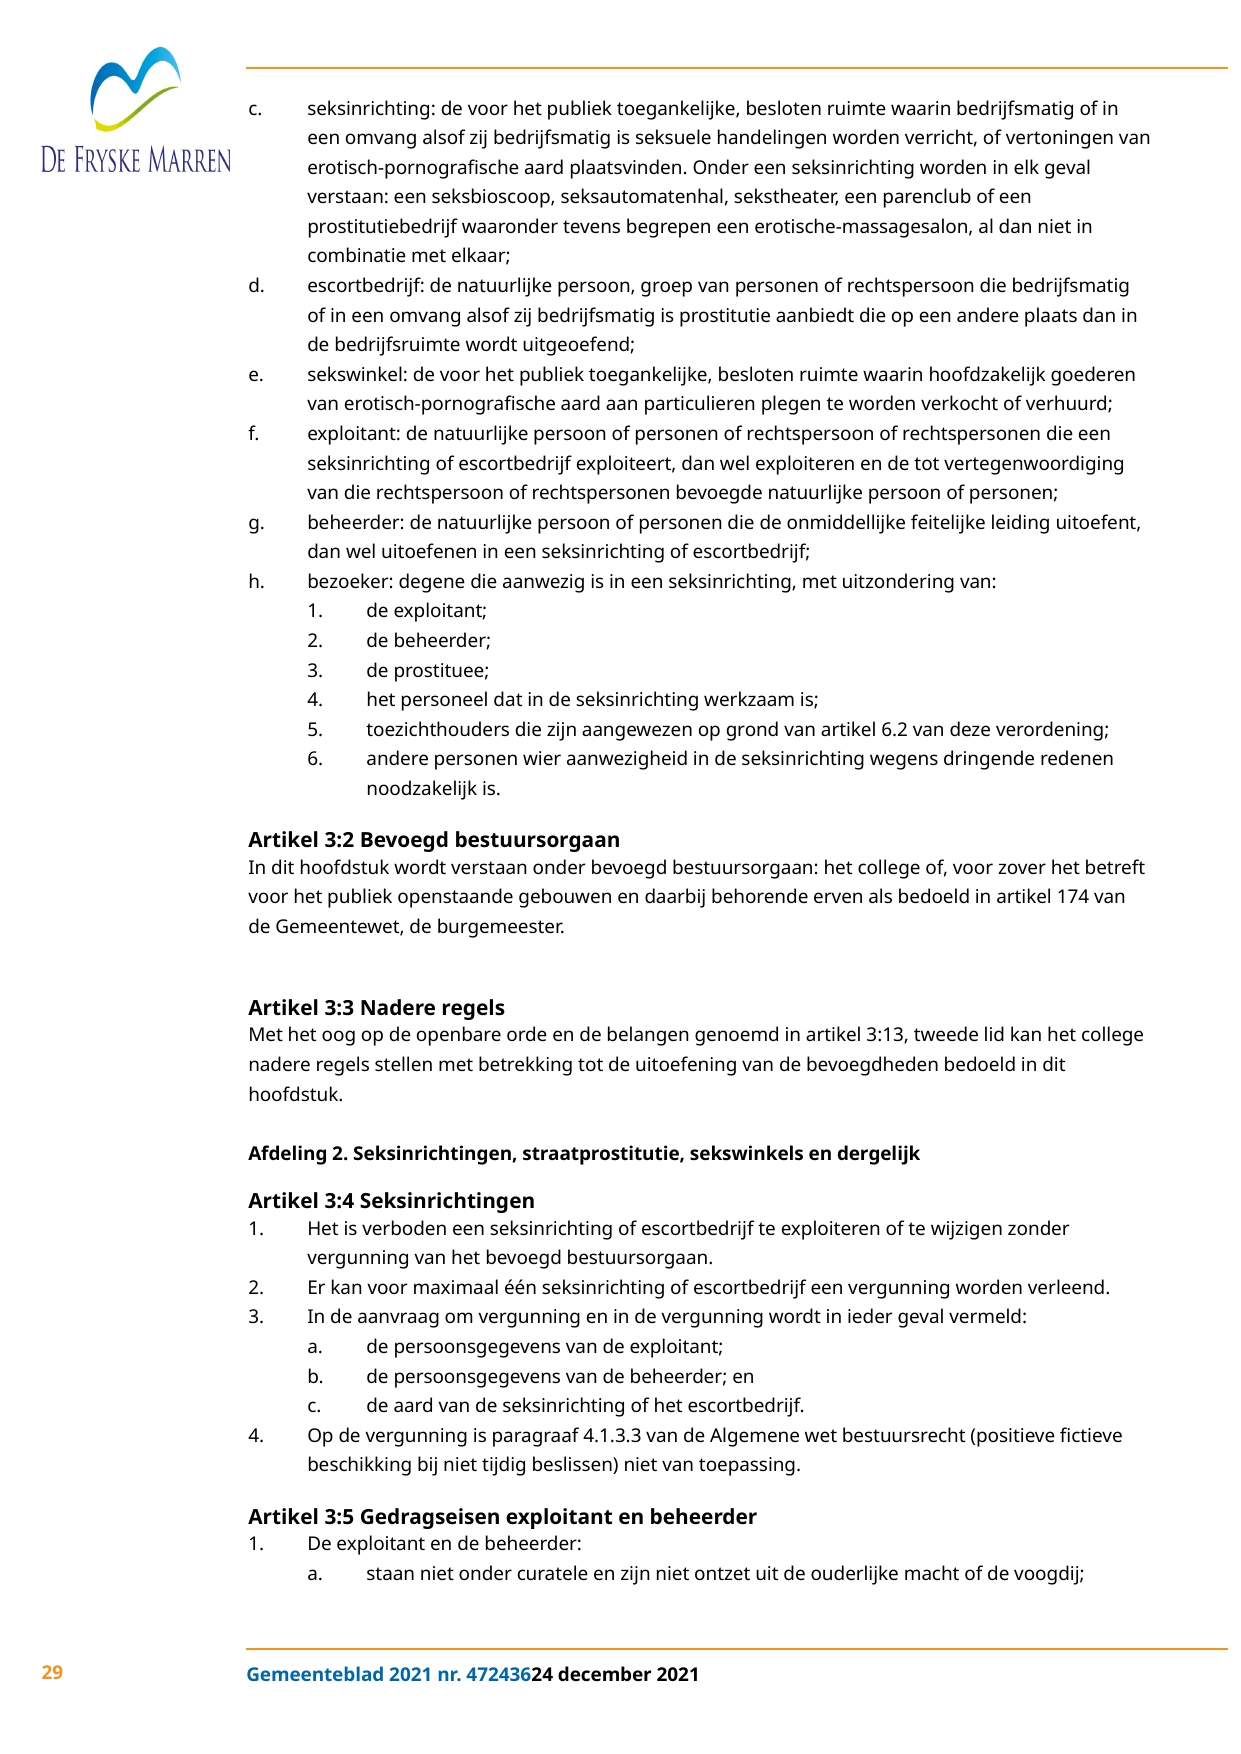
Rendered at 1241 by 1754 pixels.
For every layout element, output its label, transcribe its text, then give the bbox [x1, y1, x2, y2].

list het personeel dat in de seksinrichting werkzaam is; [307, 686, 1152, 712]
list escortbedrijf: de natuurlijke persoon, groep van personen of rechtspersoon die bedrijfsmatig of in een omvang alsof zij bedrijfsmatig is prostitutie aanbiedt die op een andere plaats dan in de bedrijfsruimte wordt uitgeoefend; [248, 272, 1152, 357]
list de prostituee; [307, 657, 1152, 683]
list Op de vergunning is paragraaf 4.1.3.3 van de Algemene wet bestuursrecht (positieve fictieve beschikking bij niet tijdig beslissen) niet van toepassing. [248, 1422, 1152, 1477]
text Met het oog op de openbare orde en de belangen genoemd in artikel 3:13, tweede lid kan het college nadere regels stellen met betrekking tot de uitoefening van de bevoegdheden bedoeld in dit hoofdstuk. [248, 1022, 1152, 1107]
picture [41, 47, 231, 172]
list exploitant: de natuurlijke persoon of personen of rechtspersoon of rechtspersonen die een seksinrichting of escortbedrijf exploiteert, dan wel exploiteren en de tot vertegenwoordiging van die rechtspersoon of rechtspersonen bevoegde natuurlijke persoon of personen; [248, 420, 1152, 505]
list bezoeker: degene die aanwezig is in een seksinrichting, met uitzondering van: [248, 568, 1152, 594]
list andere personen wier aanwezigheid in de seksinrichting wegens dringende redenen noodzakelijk is. [307, 746, 1152, 801]
list beheerder: de natuurlijke persoon of personen die de onmiddellijke feitelijke leiding uitoefent, dan wel uitoefenen in een seksinrichting of escortbedrijf; [248, 509, 1152, 564]
text Artikel 3:4 Seksinrichtingen [248, 1187, 1152, 1215]
list sekswinkel: de voor het publiek toegankelijke, besloten ruimte waarin hoofdzakelijk goederen van erotisch-pornografische aard aan particulieren plegen te worden verkocht of verhuurd; [248, 361, 1152, 416]
text Artikel 3:3 Nadere regels [248, 993, 1152, 1022]
list staan niet onder curatele en zijn niet ontzet uit de ouderlijke macht of de voogdij; [307, 1560, 1152, 1586]
list De exploitant en de beheerder: [248, 1531, 1152, 1556]
text Artikel 3:2 Bevoegd bestuursorgaan [248, 826, 1152, 854]
list Het is verboden een seksinrichting of escortbedrijf te exploiteren of te wijzigen zonder vergunning van het bevoegd bestuursorgaan. [248, 1215, 1152, 1270]
text Artikel 3:5 Gedragseisen exploitant en beheerder [248, 1502, 1152, 1531]
list de beheerder; [307, 627, 1152, 653]
list seksinrichting: de voor het publiek toegankelijke, besloten ruimte waarin bedrijfsmatig of in een omvang alsof zij bedrijfsmatig is seksuele handelingen worden verricht, of vertoningen van erotisch-pornografische aard plaatsvinden. Onder een seksinrichting worden in elk geval verstaan: een seksbioscoop, seksautomatenhal, sekstheater, een parenclub of een prostitutiebedrijf waaronder tevens begrepen een erotische-massagesalon, al dan niet in combinatie met elkaar; [248, 95, 1152, 268]
list de persoonsgegevens van de beheerder; en [307, 1363, 1152, 1389]
list toezichthouders die zijn aangewezen op grond van artikel 6.2 van deze verordening; [307, 716, 1152, 742]
list de persoonsgegevens van de exploitant; [307, 1333, 1152, 1359]
list In de aanvraag om vergunning en in de vergunning wordt in ieder geval vermeld: [248, 1304, 1152, 1329]
list de aard van de seksinrichting of het escortbedrijf. [307, 1392, 1152, 1418]
list Er kan voor maximaal één seksinrichting of escortbedrijf een vergunning worden verleend. [248, 1274, 1152, 1300]
text In dit hoofdstuk wordt verstaan onder bevoegd bestuursorgaan: het college of, voor zover het betreft voor het publiek openstaande gebouwen en daarbij behorende erven als bedoeld in artikel 174 van de Gemeentewet, de burgemeester. [248, 854, 1152, 939]
text Afdeling 2. Seksinrichtingen, straatprostitutie, sekswinkels en dergelijk [248, 1140, 1152, 1166]
list de exploitant; [307, 598, 1152, 623]
